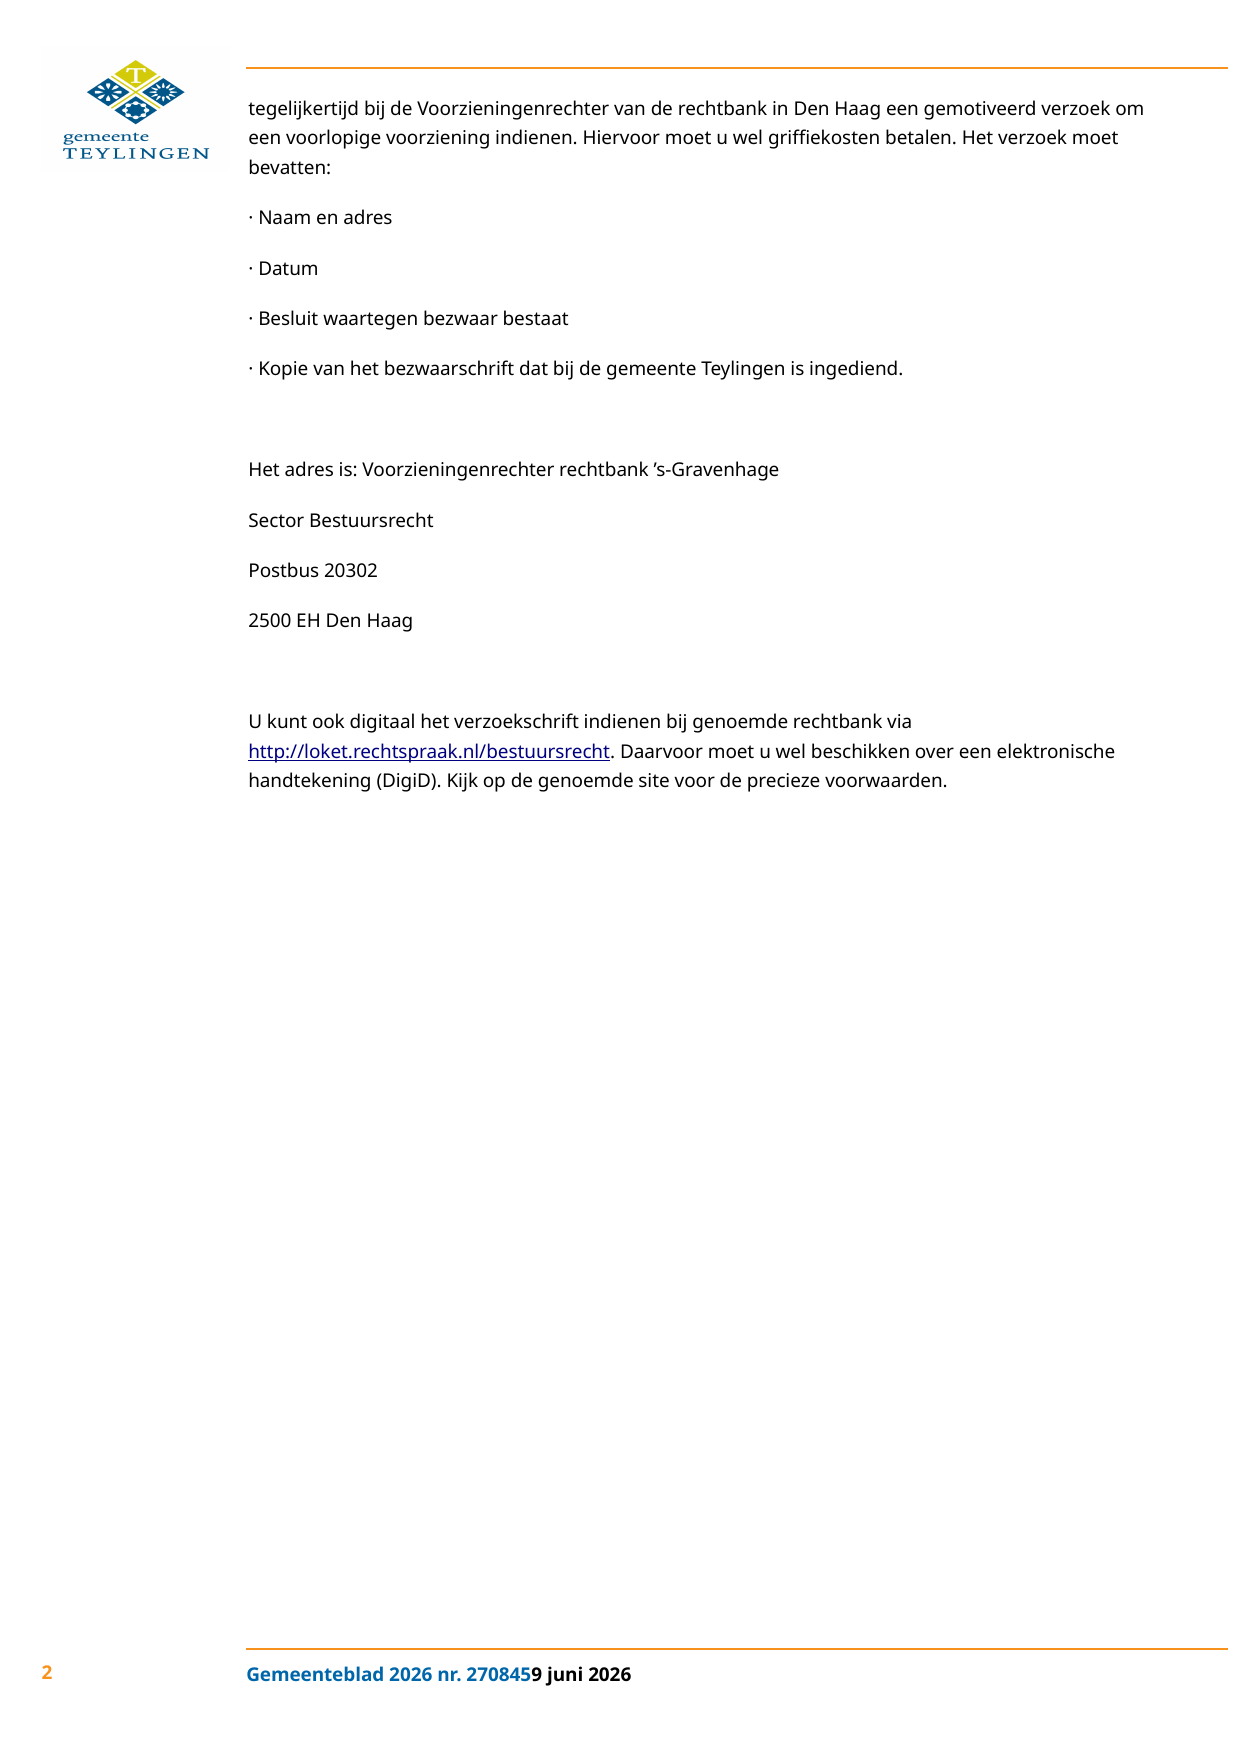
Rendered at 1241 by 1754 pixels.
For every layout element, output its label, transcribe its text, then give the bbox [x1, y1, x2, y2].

picture [41, 47, 231, 172]
text Sector Bestuursrecht [248, 507, 1152, 533]
text · Datum [248, 255, 1152, 281]
text U kunt ook digitaal het verzoekschrift indienen bij genoemde rechtbank via http://loket.rechtspraak.nl/bestuursrecht. Daarvoor moet u wel beschikken over een elektronische handtekening (DigiD). Kijk op de genoemde site voor de precieze voorwaarden. [248, 708, 1152, 793]
text tegelijkertijd bij de Voorzieningenrechter van de rechtbank in Den Haag een gemotiveerd verzoek om een voorlopige voorziening indienen. Hiervoor moet u wel griffiekosten betalen. Het verzoek moet bevatten: [248, 95, 1152, 180]
text Postbus 20302 [248, 557, 1152, 583]
text · Naam en adres [248, 204, 1152, 230]
text Het adres is: Voorzieningenrechter rechtbank ’s-Gravenhage [248, 456, 1152, 482]
text · Besluit waartegen bezwaar bestaat [248, 305, 1152, 331]
text · Kopie van het bezwaarschrift dat bij de gemeente Teylingen is ingediend. [248, 356, 1152, 381]
text 2500 EH Den Haag [248, 608, 1152, 633]
